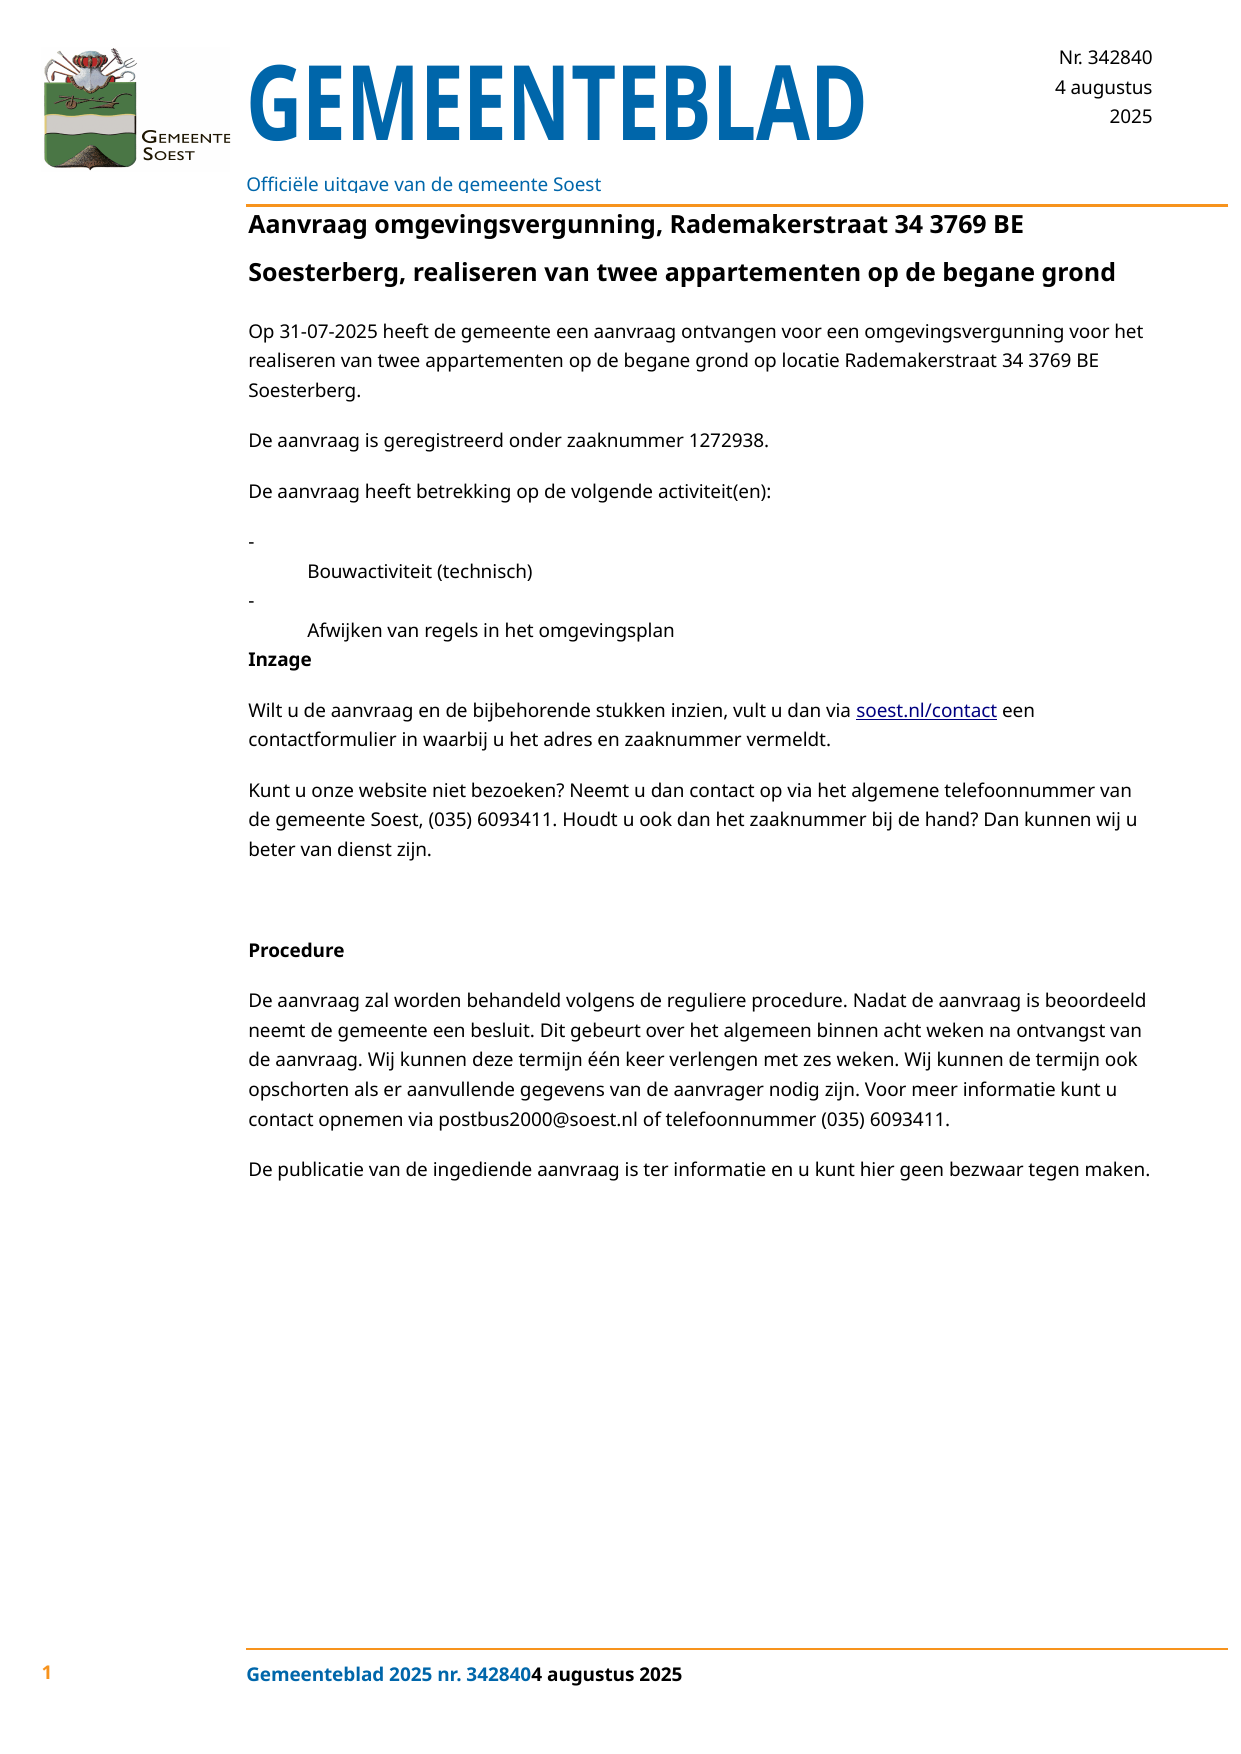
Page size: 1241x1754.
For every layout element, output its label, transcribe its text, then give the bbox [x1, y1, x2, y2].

picture [41, 47, 231, 172]
text Inzage [248, 647, 1152, 672]
list Bouwactiviteit (technisch) [248, 558, 1152, 584]
text De aanvraag is geregistreerd onder zaaknummer 1272938. [248, 427, 1152, 453]
text Wilt u de aanvraag en de bijbehorende stukken inzien, vult u dan via soest.nl/contact een contactformulier in waarbij u het adres en zaaknummer vermeldt. [248, 697, 1152, 752]
list Afwijken van regels in het omgevingsplan [248, 617, 1152, 643]
text Op 31-07-2025 heeft de gemeente een aanvraag ontvangen voor een omgevingsvergunning voor het realiseren van twee appartementen op de begane grond op locatie Rademakerstraat 34 3769 BE Soesterberg. [248, 318, 1152, 403]
text De publicatie van de ingediende aanvraag is ter informatie en u kunt hier geen bezwaar tegen maken. [248, 1156, 1152, 1182]
text De aanvraag heeft betrekking op de volgende activiteit(en): [248, 478, 1152, 504]
text Procedure [248, 937, 1152, 963]
text De aanvraag zal worden behandeld volgens de reguliere procedure. Nadat de aanvraag is beoordeeld neemt de gemeente een besluit. Dit gebeurt over het algemeen binnen acht weken na ontvangst van de aanvraag. Wij kunnen deze termijn één keer verlengen met zes weken. Wij kunnen de termijn ook opschorten als er aanvullende gegevens van de aanvrager nodig zijn. Voor meer informatie kunt u contact opnemen via postbus2000@soest.nl of telefoonnummer (035) 6093411. [248, 987, 1152, 1132]
text Aanvraag omgevingsvergunning, Rademakerstraat 34 3769 BE Soesterberg, realiseren van twee appartementen op de begane grond [248, 207, 1152, 288]
text Kunt u onze website niet bezoeken? Neemt u dan contact op via het algemene telefoonnummer van de gemeente Soest, (035) 6093411. Houdt u ook dan het zaaknummer bij de hand? Dan kunnen wij u beter van dienst zijn. [248, 777, 1152, 862]
